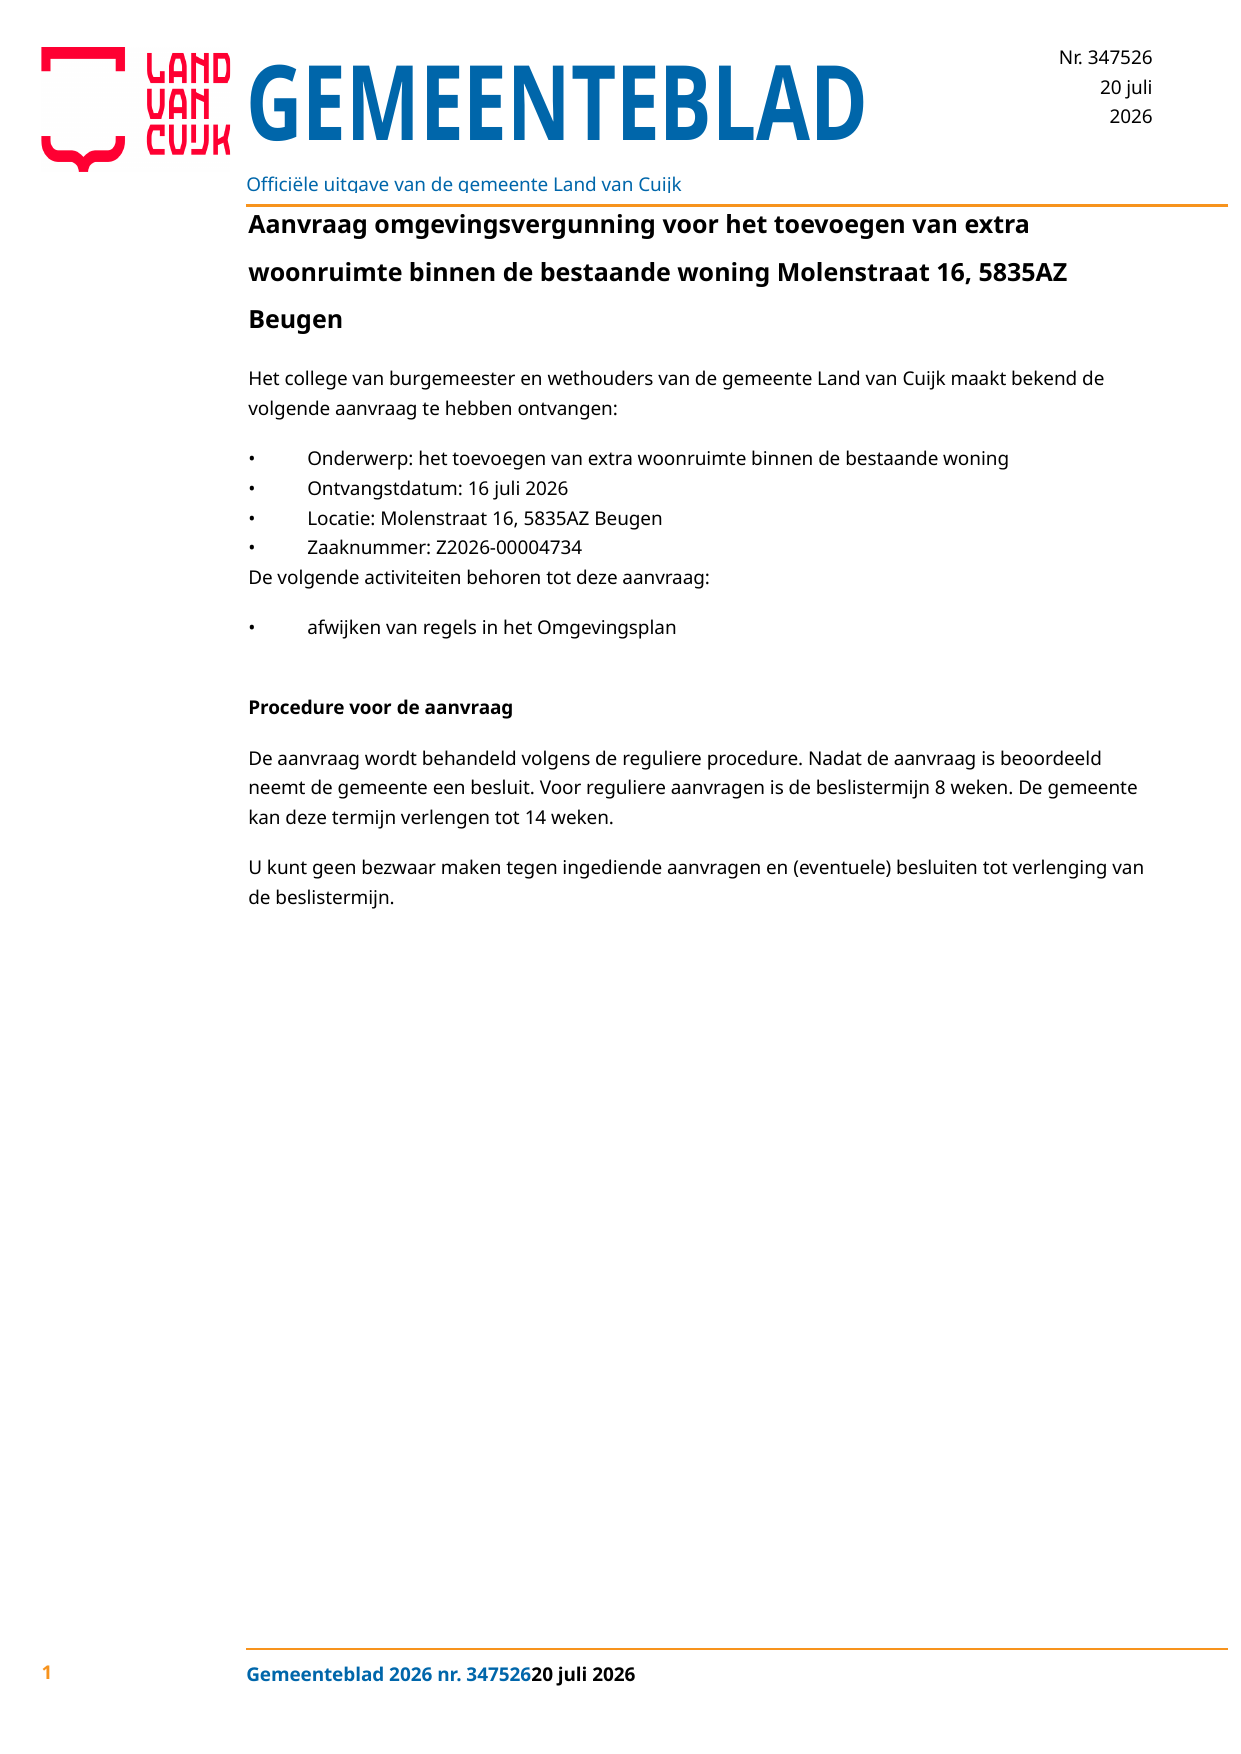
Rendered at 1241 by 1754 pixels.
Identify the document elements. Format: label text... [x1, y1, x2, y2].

list Onderwerp: het toevoegen van extra woonruimte binnen de bestaande woning [248, 446, 1152, 471]
list Ontvangstdatum: 16 juli 2026 [248, 475, 1152, 501]
text Procedure voor de aanvraag [248, 694, 1152, 720]
list Zaaknummer: Z2026-00004734 [248, 534, 1152, 560]
text De volgende activiteiten behoren tot deze aanvraag: [248, 564, 1152, 589]
list Locatie: Molenstraat 16, 5835AZ Beugen [248, 505, 1152, 530]
list afwijken van regels in het Omgevingsplan [248, 614, 1152, 640]
text Aanvraag omgevingsvergunning voor het toevoegen van extra woonruimte binnen de bestaande woning Molenstraat 16, 5835AZ Beugen [248, 207, 1152, 336]
text U kunt geen bezwaar maken tegen ingediende aanvragen en (eventuele) besluiten tot verlenging van de beslistermijn. [248, 854, 1152, 909]
picture [41, 47, 231, 172]
text De aanvraag wordt behandeld volgens de reguliere procedure. Nadat de aanvraag is beoordeeld neemt de gemeente een besluit. Voor reguliere aanvragen is de beslistermijn 8 weken. De gemeente kan deze termijn verlengen tot 14 weken. [248, 745, 1152, 829]
text Het college van burgemeester en wethouders van de gemeente Land van Cuijk maakt bekend de volgende aanvraag te hebben ontvangen: [248, 366, 1152, 421]
